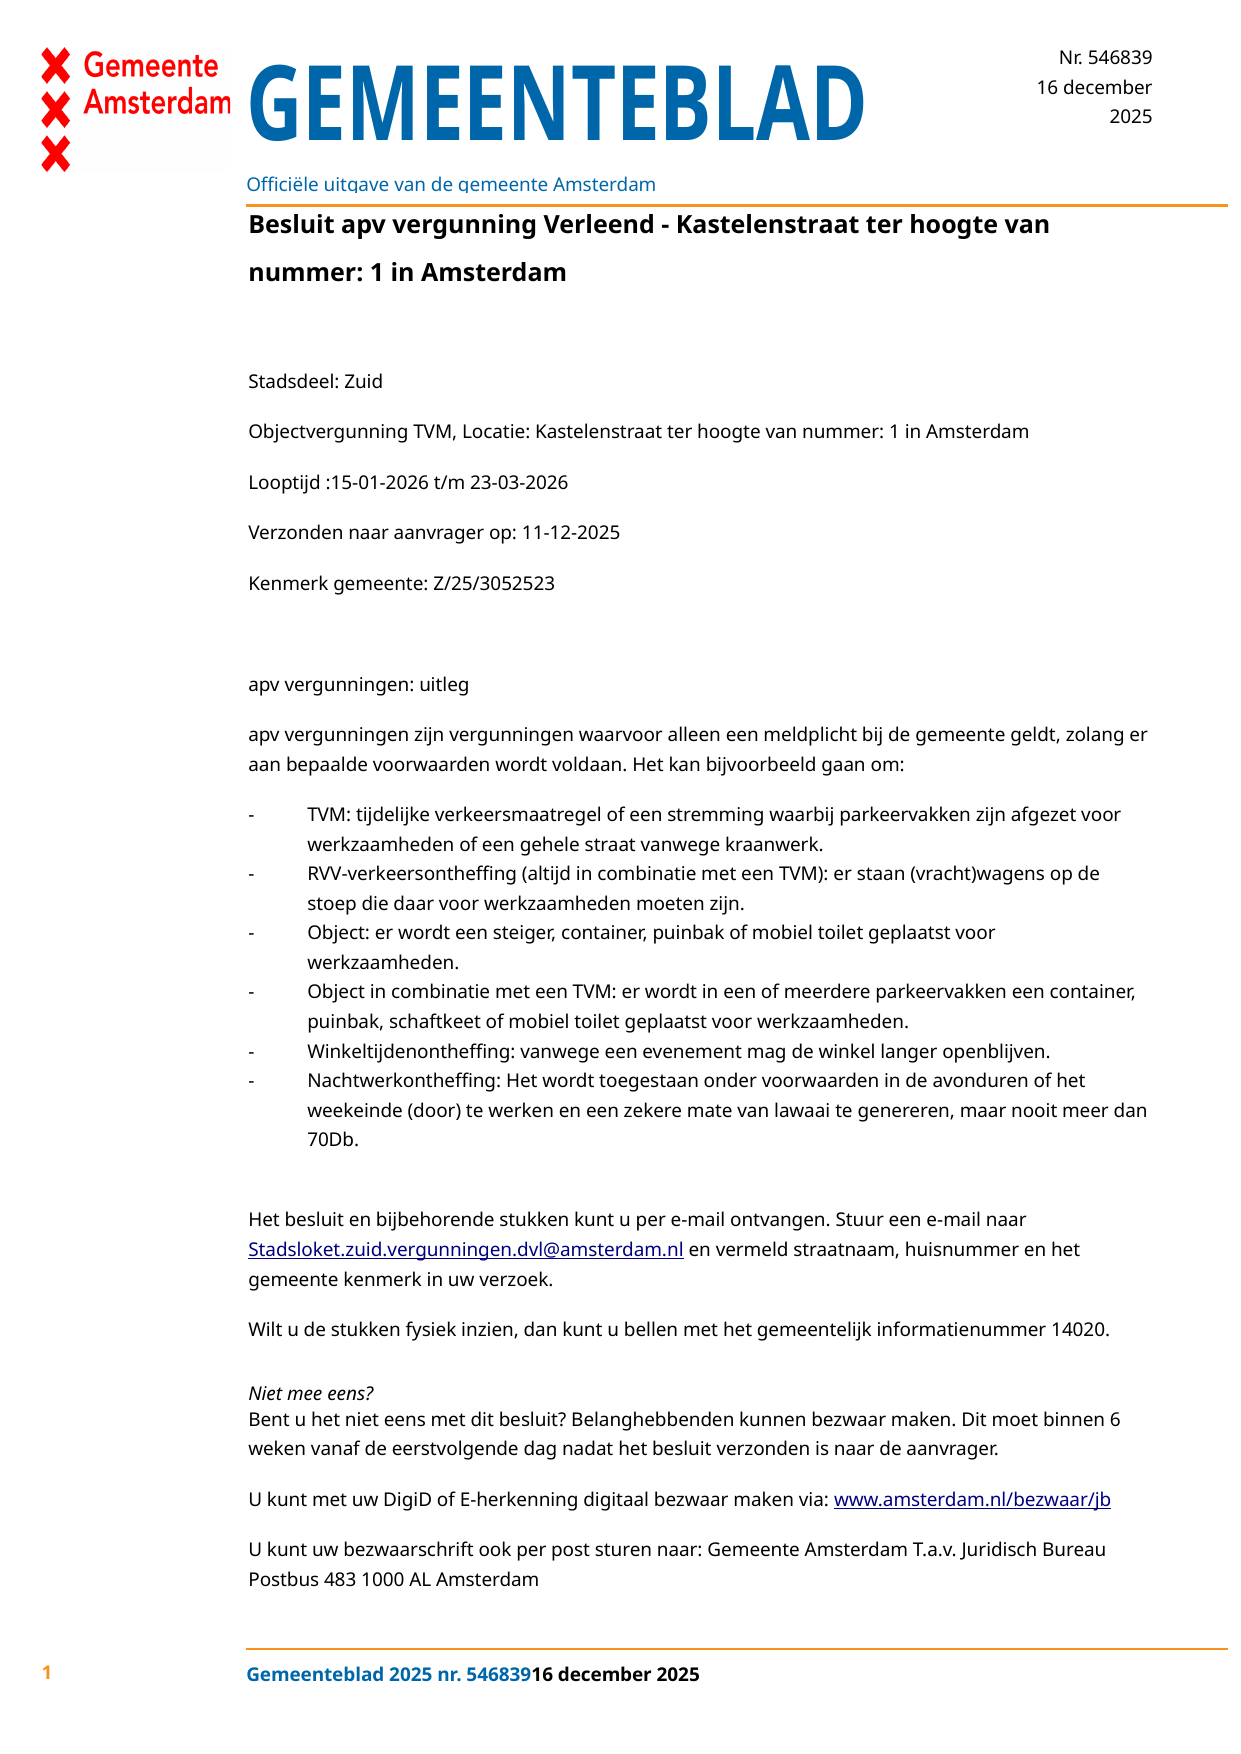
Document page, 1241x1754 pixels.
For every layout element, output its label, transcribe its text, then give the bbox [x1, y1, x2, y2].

text Looptijd :15-01-2026 t/m 23-03-2026 [248, 469, 1152, 495]
text U kunt met uw DigiD of E-herkenning digitaal bezwaar maken via: www.amsterdam.nl/bezwaar/jb [248, 1486, 1152, 1512]
text Het besluit en bijbehorende stukken kunt u per e-mail ontvangen. Stuur een e-mail naar Stadsloket.zuid.vergunningen.dvl@amsterdam.nl en vermeld straatnaam, huisnummer en het gemeente kenmerk in uw verzoek. [248, 1207, 1152, 1292]
picture [41, 47, 231, 172]
text Bent u het niet eens met dit besluit? Belanghebbenden kunnen bezwaar maken. Dit moet binnen 6 weken vanaf de eerstvolgende dag nadat het besluit verzonden is naar de aanvrager. [248, 1406, 1152, 1461]
text Stadsdeel: Zuid [248, 368, 1152, 394]
list Winkeltijdenontheffing: vanwege een evenement mag de winkel langer openblijven. [248, 1038, 1152, 1064]
text apv vergunningen zijn vergunningen waarvoor alleen een meldplicht bij de gemeente geldt, zolang er aan bepaalde voorwaarden wordt voldaan. Het kan bijvoorbeeld gaan om: [248, 721, 1152, 777]
list RVV-verkeersontheffing (altijd in combinatie met een TVM): er staan (vracht)wagens op de stoep die daar voor werkzaamheden moeten zijn. [248, 860, 1152, 916]
list Nachtwerkontheffing: Het wordt toegestaan onder voorwaarden in de avonduren of het weekeinde (door) te werken en een zekere mate van lawaai te genereren, maar nooit meer dan 70Db. [248, 1067, 1152, 1152]
text apv vergunningen: uitleg [248, 671, 1152, 697]
list TVM: tijdelijke verkeersmaatregel of een stremming waarbij parkeervakken zijn afgezet voor werkzaamheden of een gehele straat vanwege kraanwerk. [248, 801, 1152, 857]
list Object in combinatie met een TVM: er wordt in een of meerdere parkeervakken een container, puinbak, schaftkeet of mobiel toilet geplaatst voor werkzaamheden. [248, 979, 1152, 1034]
text Objectvergunning TVM, Locatie: Kastelenstraat ter hoogte van nummer: 1 in Amsterdam [248, 419, 1152, 444]
text Besluit apv vergunning Verleend - Kastelenstraat ter hoogte van nummer: 1 in Amsterdam [248, 207, 1152, 288]
text Kenmerk gemeente: Z/25/3052523 [248, 570, 1152, 596]
text U kunt uw bezwaarschrift ook per post sturen naar: Gemeente Amsterdam T.a.v. Juridisch Bureau Postbus 483 1000 AL Amsterdam [248, 1536, 1152, 1592]
text Niet mee eens? [248, 1380, 1152, 1406]
text Verzonden naar aanvrager op: 11-12-2025 [248, 519, 1152, 545]
text Wilt u de stukken fysiek inzien, dan kunt u bellen met het gemeentelijk informatienummer 14020. [248, 1316, 1152, 1342]
list Object: er wordt een steiger, container, puinbak of mobiel toilet geplaatst voor werkzaamheden. [248, 919, 1152, 975]
